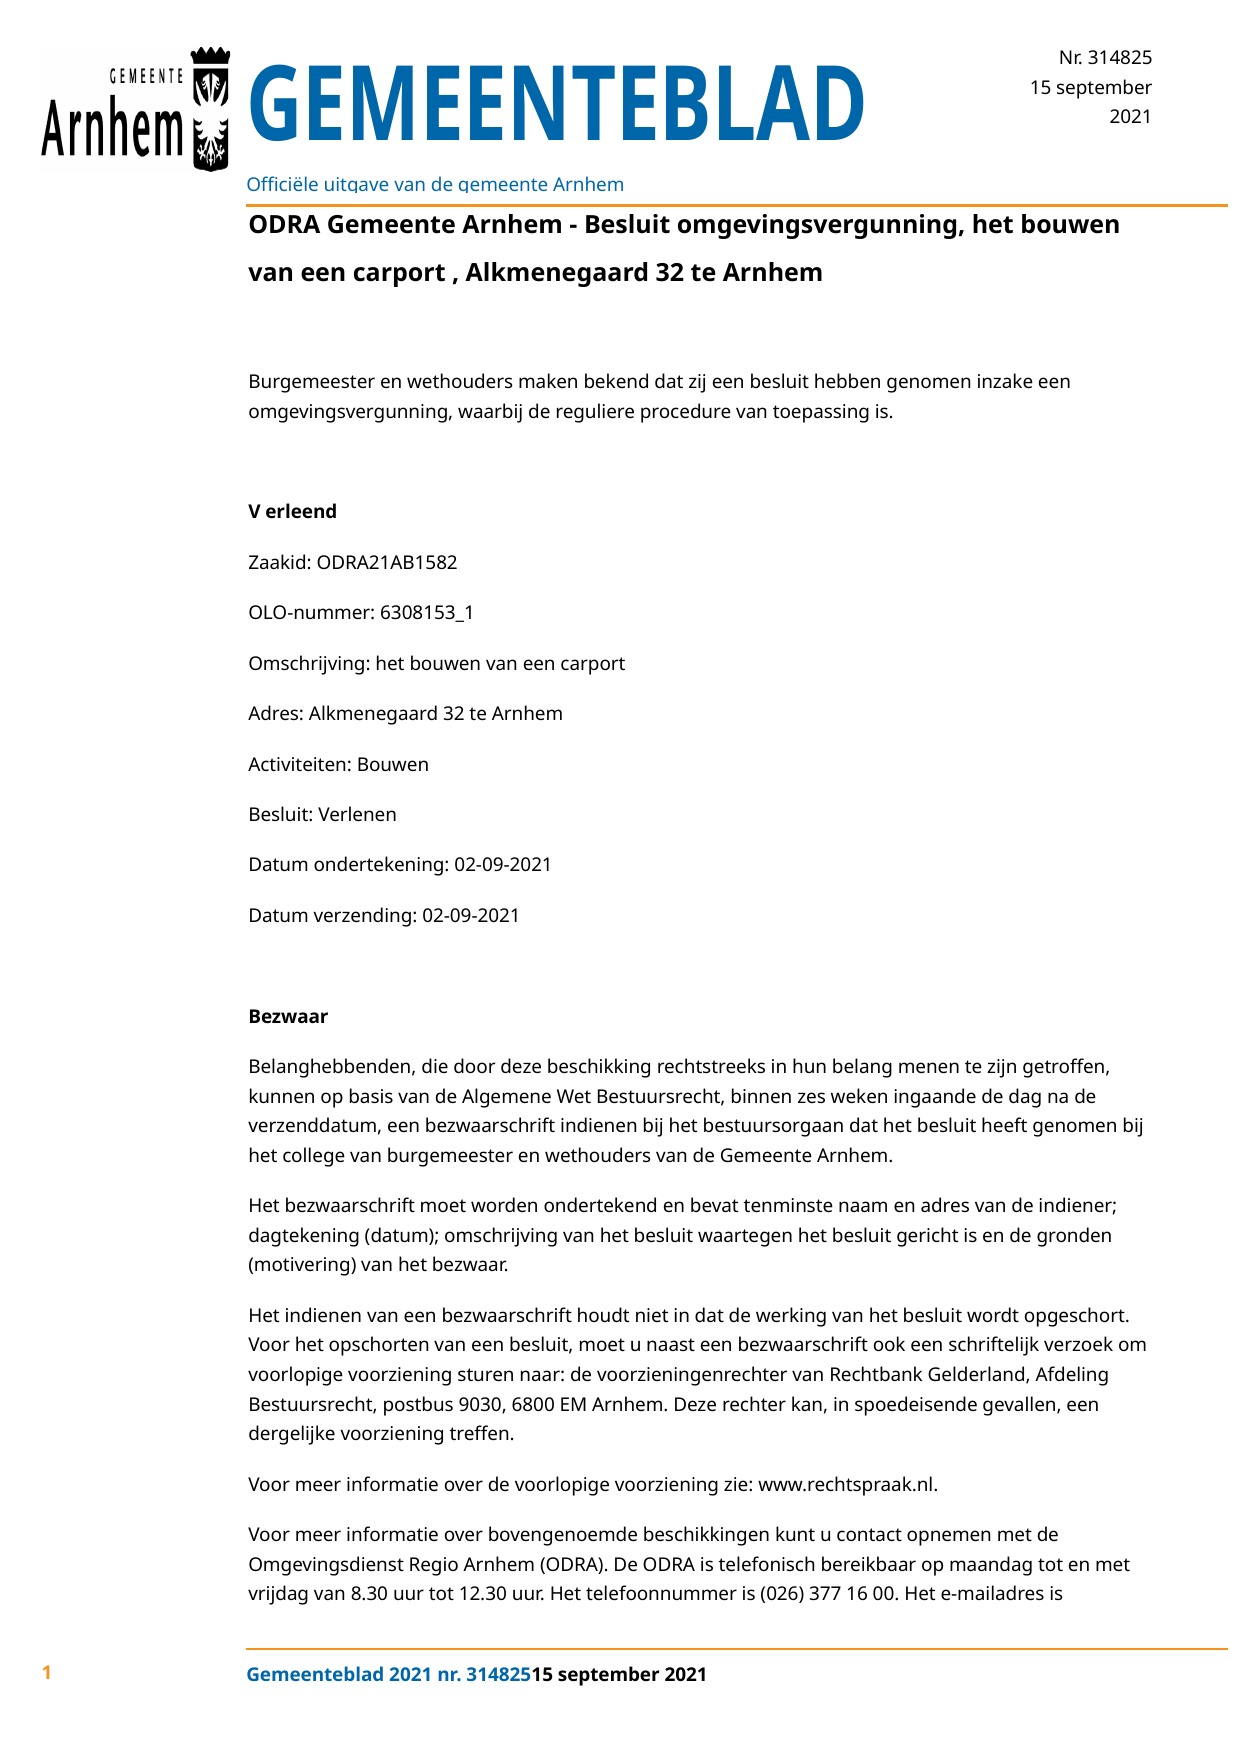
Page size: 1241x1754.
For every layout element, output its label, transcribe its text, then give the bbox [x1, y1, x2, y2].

text Datum verzending: 02-09-2021 [248, 902, 1152, 928]
text Voor meer informatie over bovengenoemde beschikkingen kunt u contact opnemen met de Omgevingsdienst Regio Arnhem (ODRA). De ODRA is telefonisch bereikbaar op maandag tot en met vrijdag van 8.30 uur tot 12.30 uur. Het telefoonnummer is (026) 377 16 00. Het e-mailadres is [248, 1521, 1152, 1606]
text Burgemeester en wethouders maken bekend dat zij een besluit hebben genomen inzake een omgevingsvergunning, waarbij de reguliere procedure van toepassing is. [248, 368, 1152, 424]
text Het indienen van een bezwaarschrift houdt niet in dat de werking van het besluit wordt opgeschort. Voor het opschorten van een besluit, moet u naast een bezwaarschrift ook een schriftelijk verzoek om voorlopige voorziening sturen naar: de voorzieningenrechter van Rechtbank Gelderland, Afdeling Bestuursrecht, postbus 9030, 6800 EM Arnhem. Deze rechter kan, in spoedeisende gevallen, een dergelijke voorziening treffen. [248, 1302, 1152, 1446]
text Het bezwaarschrift moet worden ondertekend en bevat tenminste naam en adres van de indiener; dagtekening (datum); omschrijving van het besluit waartegen het besluit gericht is en de gronden (motivering) van het bezwaar. [248, 1192, 1152, 1277]
text Activiteiten: Bouwen [248, 751, 1152, 777]
picture [41, 47, 231, 172]
text V erleend [248, 499, 1152, 524]
text Omschrijving: het bouwen van een carport [248, 650, 1152, 676]
text Besluit: Verlenen [248, 801, 1152, 827]
text Bezwaar [248, 1003, 1152, 1029]
text Zaakid: ODRA21AB1582 [248, 549, 1152, 575]
text Adres: Alkmenegaard 32 te Arnhem [248, 700, 1152, 726]
text OLO-nummer: 6308153_1 [248, 599, 1152, 625]
text Voor meer informatie over de voorlopige voorziening zie: www.rechtspraak.nl. [248, 1471, 1152, 1497]
text Belanghebbenden, die door deze beschikking rechtstreeks in hun belang menen te zijn getroffen, kunnen op basis van de Algemene Wet Bestuursrecht, binnen zes weken ingaande de dag na de verzenddatum, een bezwaarschrift indienen bij het bestuursorgaan dat het besluit heeft genomen bij het college van burgemeester en wethouders van de Gemeente Arnhem. [248, 1053, 1152, 1168]
text ODRA Gemeente Arnhem - Besluit omgevingsvergunning, het bouwen van een carport , Alkmenegaard 32 te Arnhem [248, 207, 1152, 288]
text Datum ondertekening: 02-09-2021 [248, 852, 1152, 877]
